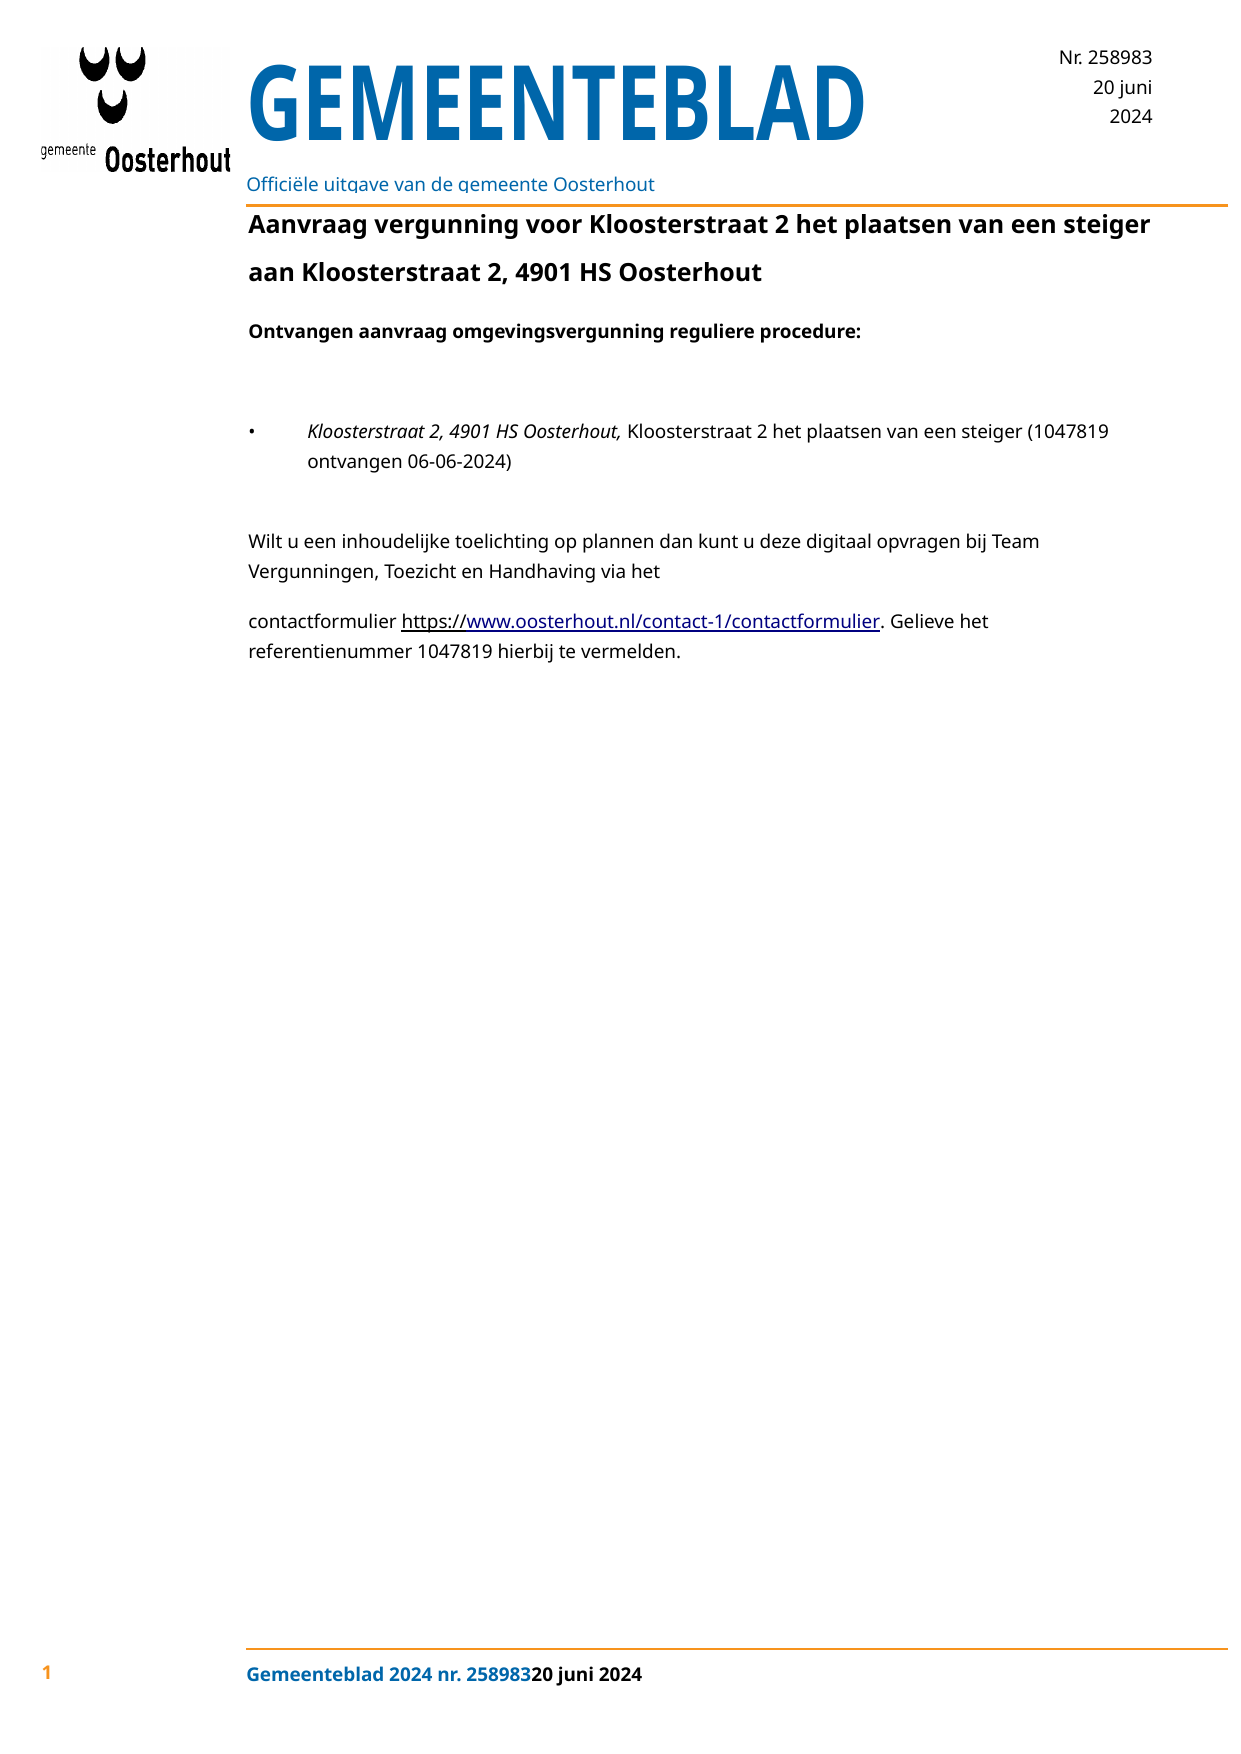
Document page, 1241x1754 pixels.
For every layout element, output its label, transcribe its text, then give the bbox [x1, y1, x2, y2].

text contactformulier https://www.oosterhout.nl/contact-1/contactformulier. Gelieve het referentienummer 1047819 hierbij te vermelden. [248, 608, 1152, 664]
text Aanvraag vergunning voor Kloosterstraat 2 het plaatsen van een steiger aan Kloosterstraat 2, 4901 HS Oosterhout [248, 207, 1152, 288]
text Wilt u een inhoudelijke toelichting op plannen dan kunt u deze digitaal opvragen bij Team Vergunningen, Toezicht en Handhaving via het [248, 528, 1152, 584]
text Ontvangen aanvraag omgevingsvergunning reguliere procedure: [248, 318, 1152, 344]
picture [41, 47, 231, 172]
list Kloosterstraat 2, 4901 HS Oosterhout, Kloosterstraat 2 het plaatsen van een steiger (1047819 ontvangen 06-06-2024) [248, 419, 1152, 474]
